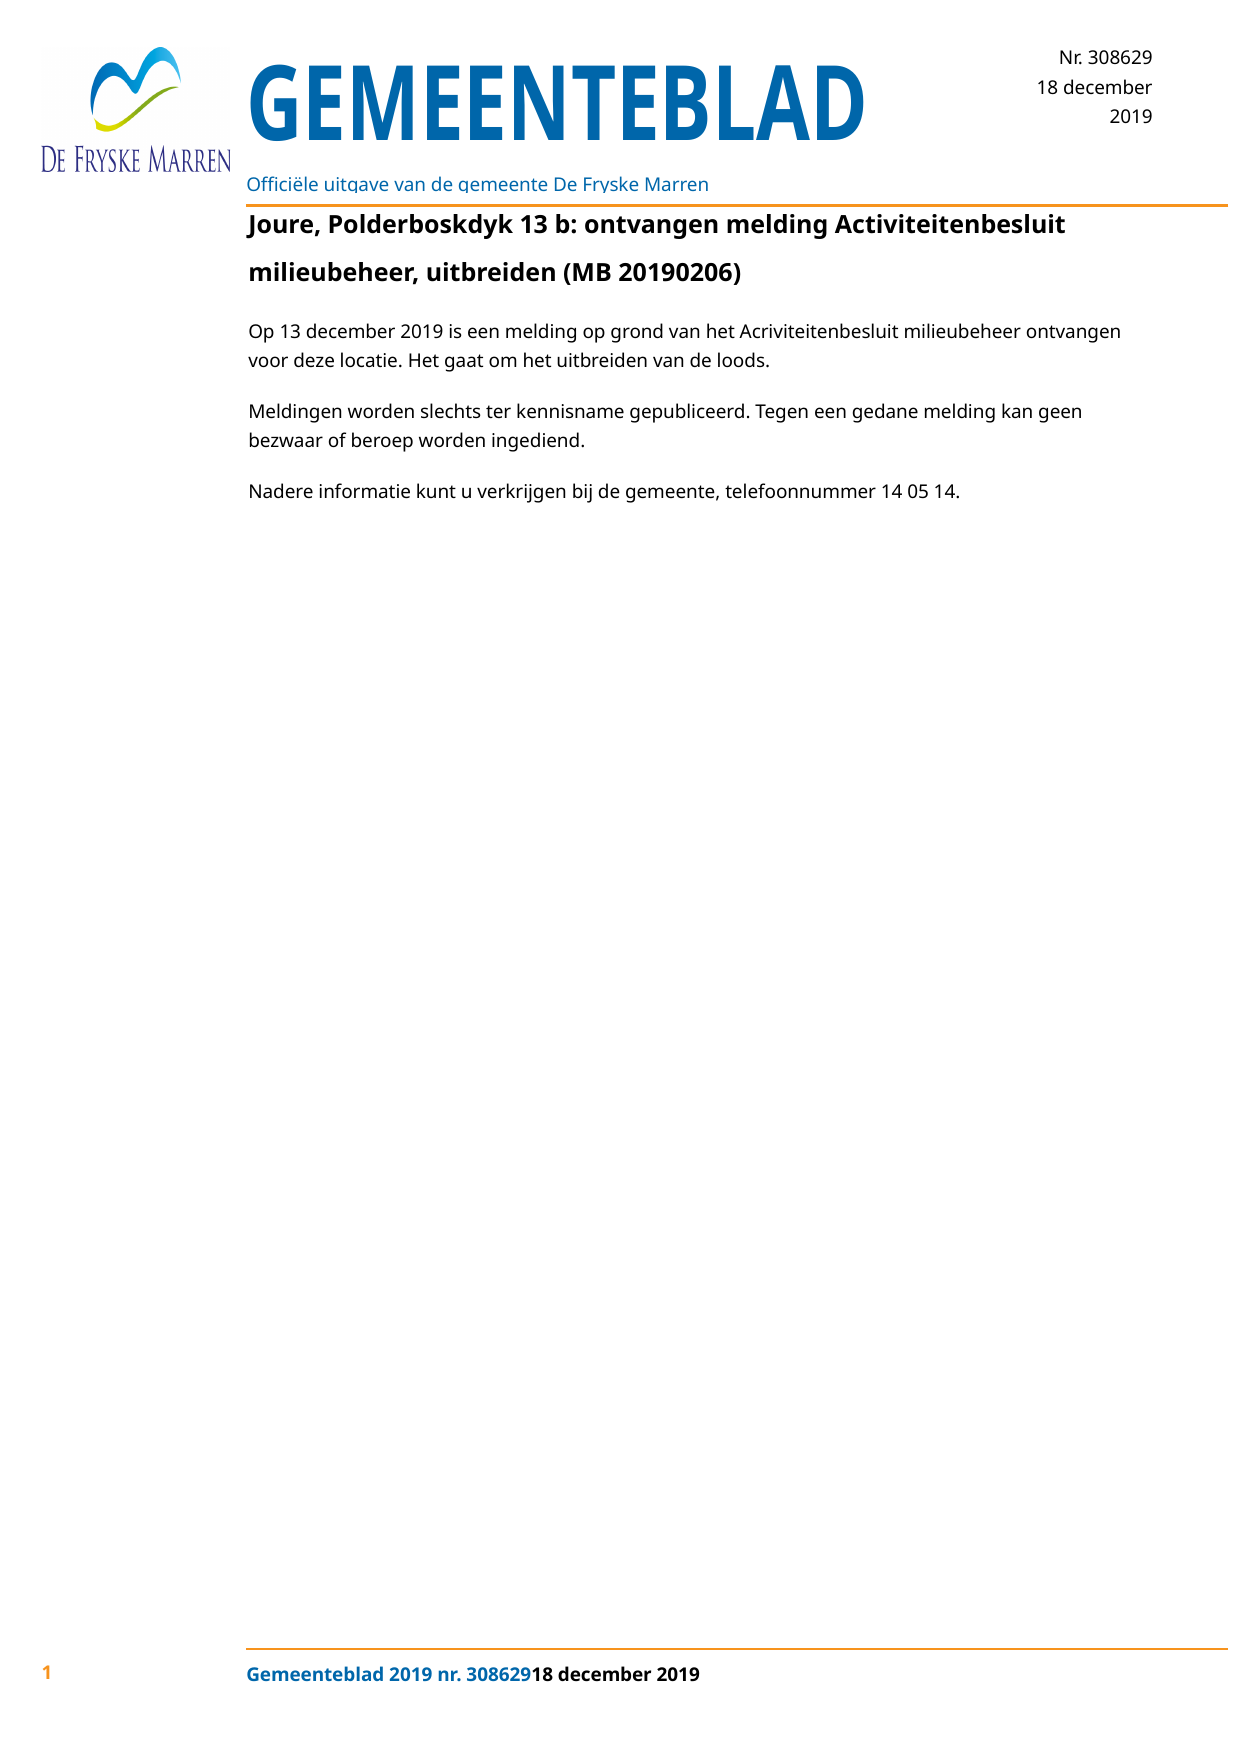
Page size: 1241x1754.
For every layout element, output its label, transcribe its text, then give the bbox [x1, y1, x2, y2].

text Nadere informatie kunt u verkrijgen bij de gemeente, telefoonnummer 14 05 14. [248, 478, 1152, 504]
picture [41, 47, 231, 172]
text Meldingen worden slechts ter kennisname gepubliceerd. Tegen een gedane melding kan geen bezwaar of beroep worden ingediend. [248, 398, 1152, 453]
text Joure, Polderboskdyk 13 b: ontvangen melding Activiteitenbesluit milieubeheer, uitbreiden (MB 20190206) [248, 207, 1152, 288]
text Op 13 december 2019 is een melding op grond van het Acriviteitenbesluit milieubeheer ontvangen voor deze locatie. Het gaat om het uitbreiden van de loods. [248, 318, 1152, 373]
